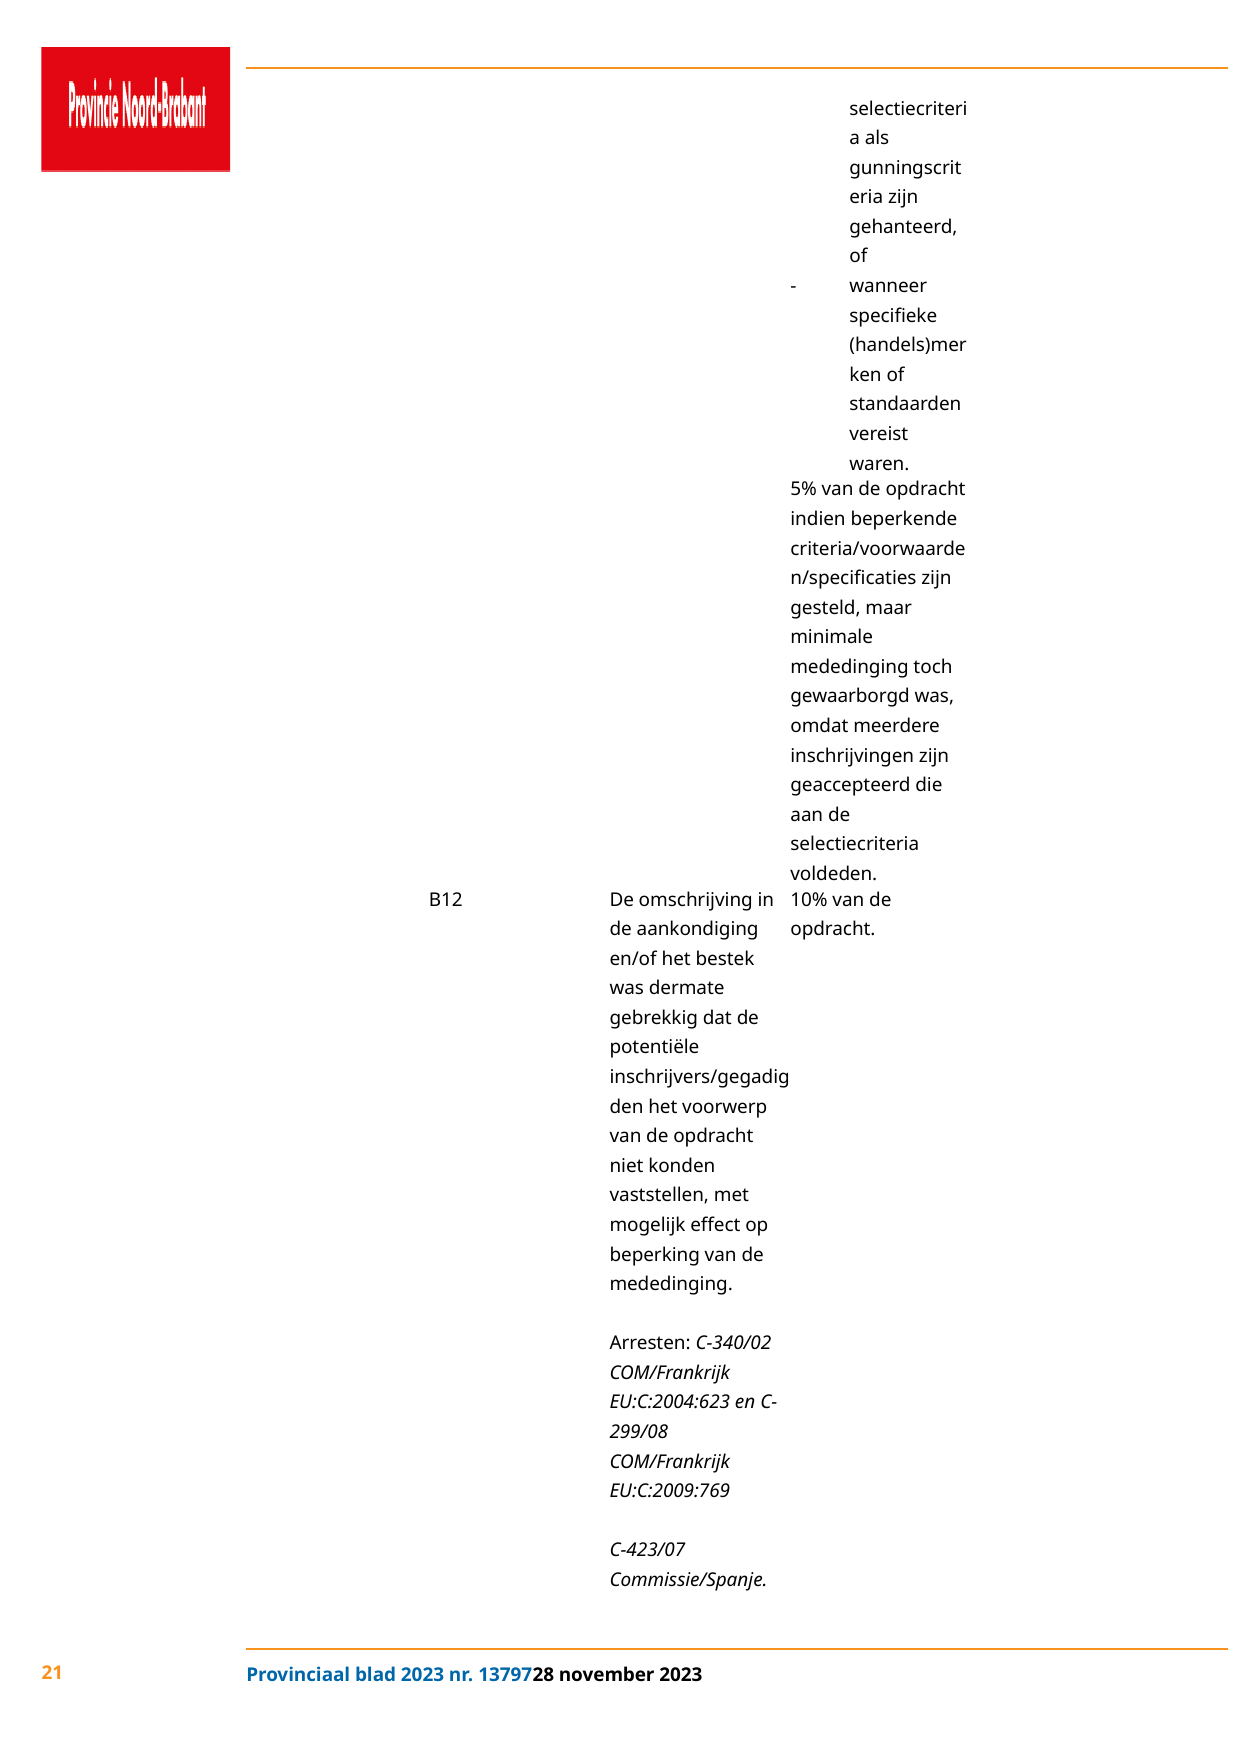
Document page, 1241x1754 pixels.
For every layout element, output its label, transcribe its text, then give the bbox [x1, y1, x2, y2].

table_cell 10% van de opdracht. [790, 886, 971, 1592]
table_cell [248, 476, 429, 886]
table_cell [248, 95, 429, 476]
table_cell [248, 886, 429, 1592]
table_cell De omschrijving in de aankondiging en/of het bestek was dermate gebrekkig dat de potentiële inschrijvers/gegadigden het voorwerp van de opdracht niet konden vaststellen, met mogelijk effect op beperking van de mededinging. Arresten: C-340/02 COM/Frankrijk EU:C:2004:623 en C-299/08 COM/Frankrijk EU:C:2009:769 C-423/07 Commissie/Spanje. [609, 886, 790, 1592]
table_cell B12 [429, 886, 609, 1592]
table_cell [609, 95, 790, 476]
table_cell [609, 476, 790, 886]
table_cell selectiecriteria als gunningscriteria zijn gehanteerd, of wanneer specifieke (handels)merken of standaarden vereist waren. [790, 95, 971, 476]
table_cell [971, 95, 1152, 1592]
table_cell [429, 95, 609, 476]
picture [41, 47, 231, 172]
table_cell [429, 476, 609, 886]
table_cell 5% van de opdracht indien beperkende criteria/voorwaarden/specificaties zijn gesteld, maar minimale mededinging toch gewaarborgd was, omdat meerdere inschrijvingen zijn geaccepteerd die aan de selectiecriteria voldeden. [790, 476, 971, 886]
